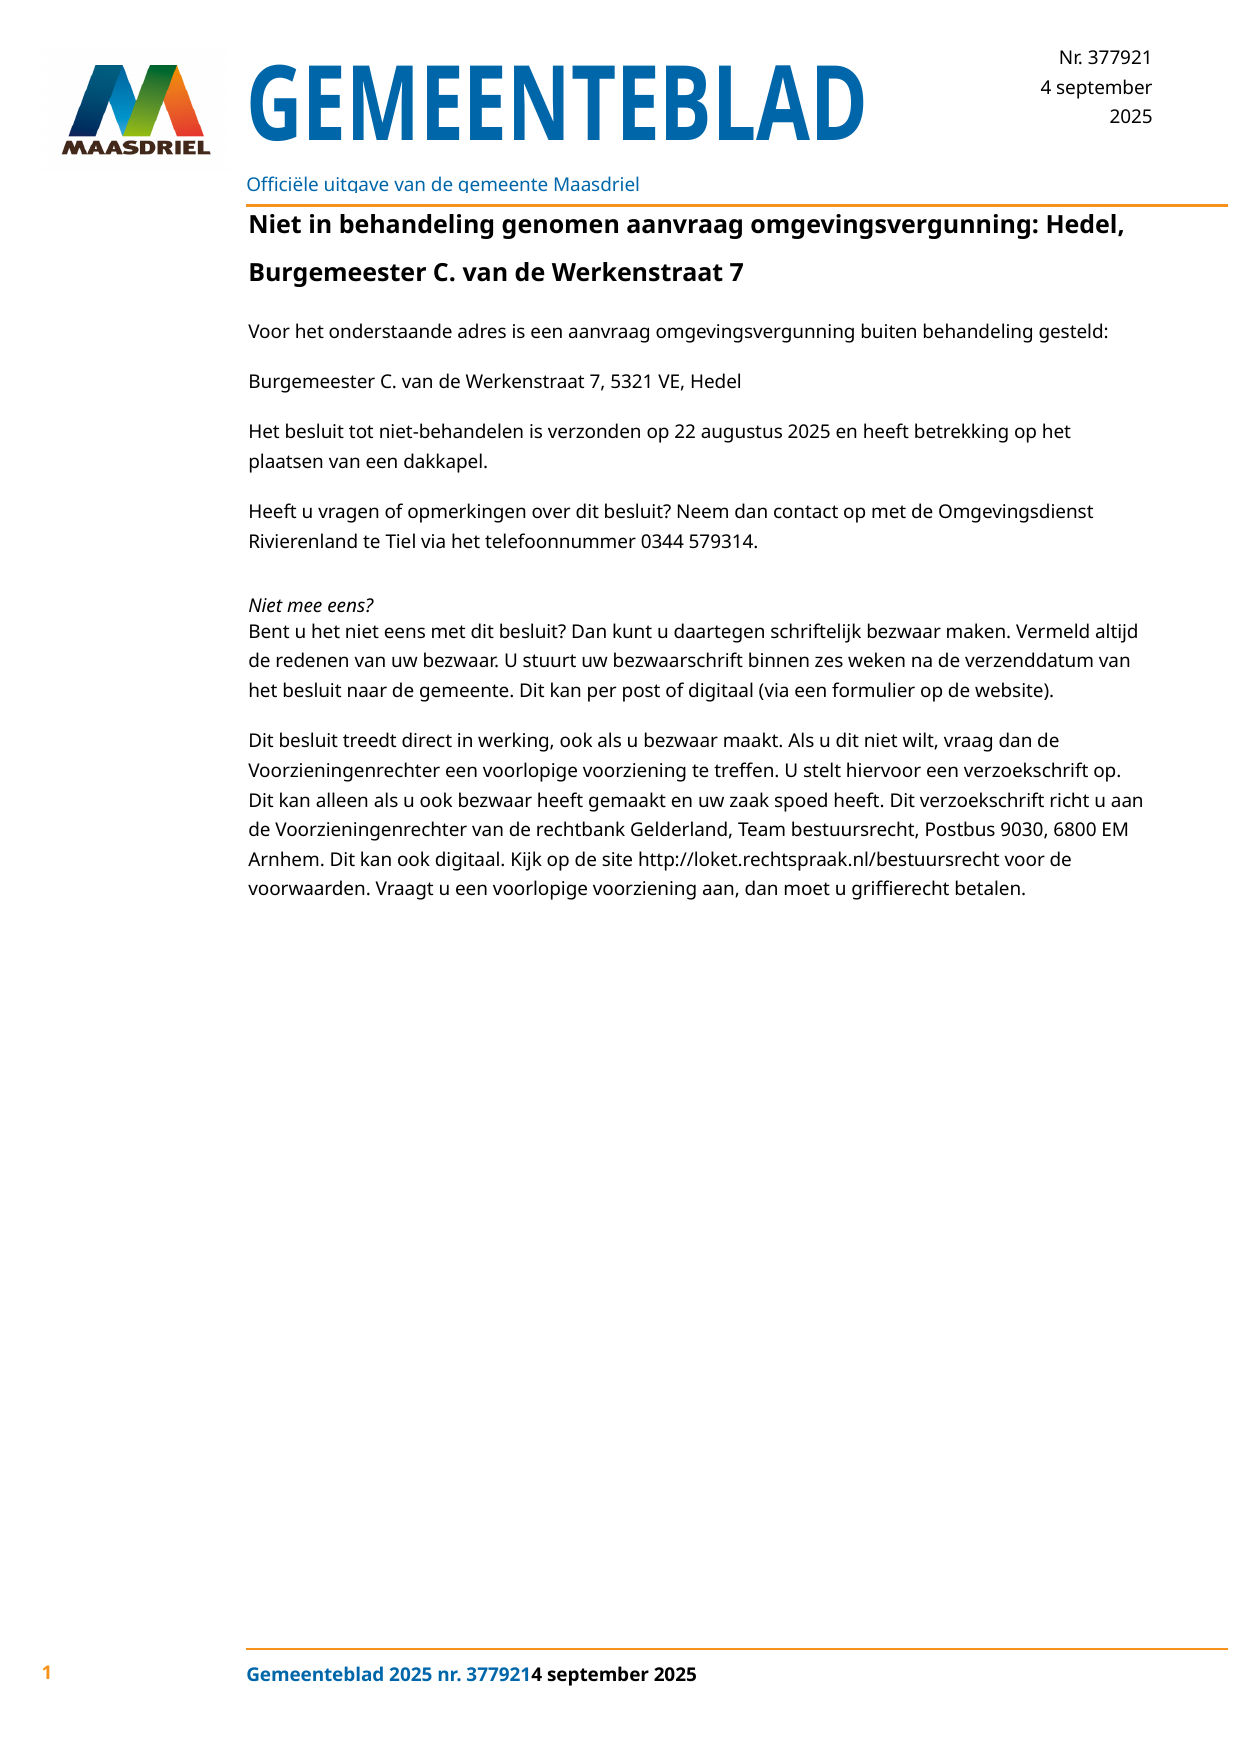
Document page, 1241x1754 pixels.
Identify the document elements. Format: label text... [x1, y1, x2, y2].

text Burgemeester C. van de Werkenstraat 7, 5321 VE, Hedel [248, 368, 1152, 394]
text Het besluit tot niet-behandelen is verzonden op 22 augustus 2025 en heeft betrekking op het plaatsen van een dakkapel. [248, 419, 1152, 474]
text Niet mee eens? [248, 592, 1152, 618]
text Voor het onderstaande adres is een aanvraag omgevingsvergunning buiten behandeling gesteld: [248, 318, 1152, 344]
picture [41, 47, 231, 172]
text Heeft u vragen of opmerkingen over dit besluit? Neem dan contact op met de Omgevingsdienst Rivierenland te Tiel via het telefoonnummer 0344 579314. [248, 499, 1152, 554]
text Dit besluit treedt direct in werking, ook als u bezwaar maakt. Als u dit niet wilt, vraag dan de Voorzieningenrechter een voorlopige voorziening te treffen. U stelt hiervoor een verzoekschrift op. Dit kan alleen als u ook bezwaar heeft gemaakt en uw zaak spoed heeft. Dit verzoekschrift richt u aan de Voorzieningenrechter van de rechtbank Gelderland, Team bestuursrecht, Postbus 9030, 6800 EM Arnhem. Dit kan ook digitaal. Kijk op de site http://loket.rechtspraak.nl/bestuursrecht voor de voorwaarden. Vraagt u een voorlopige voorziening aan, dan moet u griffierecht betalen. [248, 728, 1152, 901]
text Bent u het niet eens met dit besluit? Dan kunt u daartegen schriftelijk bezwaar maken. Vermeld altijd de redenen van uw bezwaar. U stuurt uw bezwaarschrift binnen zes weken na de verzenddatum van het besluit naar de gemeente. Dit kan per post of digitaal (via een formulier op de website). [248, 618, 1152, 703]
text Niet in behandeling genomen aanvraag omgevingsvergunning: Hedel, Burgemeester C. van de Werkenstraat 7 [248, 207, 1152, 288]
